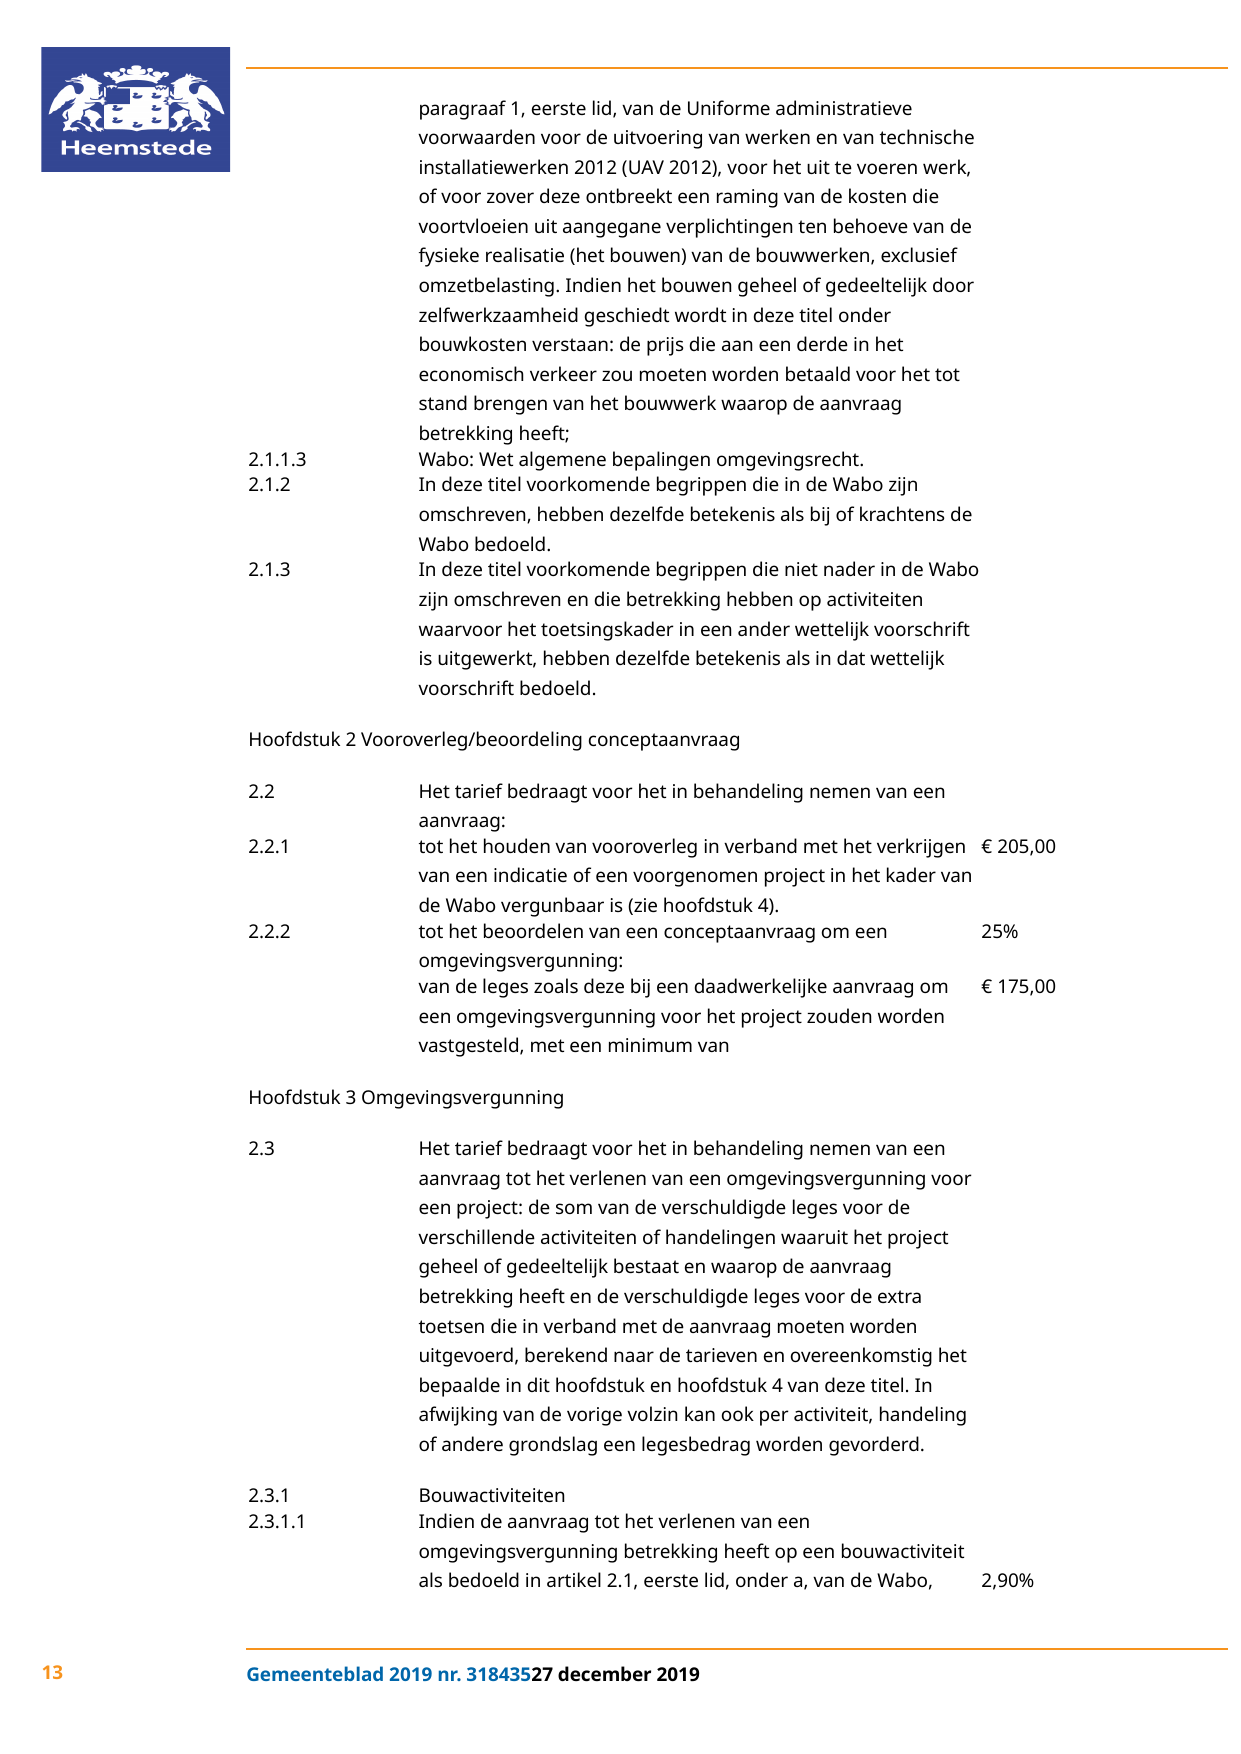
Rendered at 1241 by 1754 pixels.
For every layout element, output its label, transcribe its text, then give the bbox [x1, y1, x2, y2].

table_cell Bouwactiviteiten [418, 1483, 981, 1508]
table_cell [418, 752, 981, 778]
table_cell Hoofdstuk 3 Omgevingsvergunning [248, 1084, 981, 1110]
table_cell [248, 701, 418, 726]
table_cell [248, 1110, 418, 1135]
table_cell Hoofdstuk 2 Vooroverleg/beoordeling conceptaanvraag [248, 726, 981, 752]
table_cell 2.3.1 [248, 1483, 418, 1508]
table_cell 2.2.2 [248, 918, 418, 973]
table_cell In deze titel voorkomende begrippen die niet nader in de Wabo zijn omschreven en die betrekking hebben op activiteiten waarvoor het toetsingskader in een ander wettelijk voorschrift is uitgewerkt, hebben dezelfde betekenis als in dat wettelijk voorschrift bedoeld. [418, 557, 981, 701]
table_cell [981, 446, 1152, 472]
table_cell [981, 752, 1152, 778]
table_cell Wabo: Wet algemene bepalingen omgevingsrecht. [418, 446, 981, 472]
table_cell 25% [981, 918, 1152, 973]
table_cell [248, 1457, 418, 1483]
table_cell [248, 95, 418, 446]
table_cell [981, 1058, 1152, 1084]
table_cell 2.3 [248, 1135, 418, 1457]
table_cell [418, 1058, 981, 1084]
table_cell [981, 1110, 1152, 1135]
table_cell [248, 973, 418, 1058]
table_cell [418, 1457, 981, 1483]
table_cell [418, 1110, 981, 1135]
table_cell 2,90% [981, 1509, 1152, 1593]
table_cell [981, 1084, 1152, 1110]
table_cell van de leges zoals deze bij een daadwerkelijke aanvraag om een omgevingsvergunning voor het project zouden worden vastgesteld, met een minimum van [418, 973, 981, 1058]
table_cell Het tarief bedraagt voor het in behandeling nemen van een aanvraag: [418, 778, 981, 833]
table_cell [981, 472, 1152, 557]
table_cell 2.2.1 [248, 833, 418, 918]
table_cell [981, 778, 1152, 833]
table_cell [981, 726, 1152, 752]
table_cell tot het beoordelen van een conceptaanvraag om een omgevingsvergunning: [418, 918, 981, 973]
table_cell Het tarief bedraagt voor het in behandeling nemen van een aanvraag tot het verlenen van een omgevingsvergunning voor een project: de som van de verschuldigde leges voor de verschillende activiteiten of handelingen waaruit het project geheel of gedeeltelijk bestaat en waarop de aanvraag betrekking heeft en de verschuldigde leges voor de extra toetsen die in verband met de aanvraag moeten worden uitgevoerd, berekend naar de tarieven en overeenkomstig het bepaalde in dit hoofdstuk en hoofdstuk 4 van deze titel. In afwijking van de vorige volzin kan ook per activiteit, handeling of andere grondslag een legesbedrag worden gevorderd. [418, 1135, 981, 1457]
table_cell € 205,00 [981, 833, 1152, 918]
table_cell paragraaf 1, eerste lid, van de Uniforme administratieve voorwaarden voor de uitvoering van werken en van technische installatiewerken 2012 (UAV 2012), voor het uit te voeren werk, of voor zover deze ontbreekt een raming van de kosten die voortvloeien uit aangegane verplichtingen ten behoeve van de fysieke realisatie (het bouwen) van de bouwwerken, exclusief omzetbelasting. Indien het bouwen geheel of gedeeltelijk door zelfwerkzaamheid geschiedt wordt in deze titel onder bouwkosten verstaan: de prijs die aan een derde in het economisch verkeer zou moeten worden betaald voor het tot stand brengen van het bouwwerk waarop de aanvraag betrekking heeft; [418, 95, 981, 446]
table_cell Indien de aanvraag tot het verlenen van een omgevingsvergunning betrekking heeft op een bouwactiviteit als bedoeld in artikel 2.1, eerste lid, onder a, van de Wabo, [418, 1509, 981, 1593]
table_cell tot het houden van vooroverleg in verband met het verkrijgen van een indicatie of een voorgenomen project in het kader van de Wabo vergunbaar is (zie hoofdstuk 4). [418, 833, 981, 918]
table_cell [248, 1058, 418, 1084]
table_cell 2.1.1.3 [248, 446, 418, 472]
table_cell [981, 95, 1152, 446]
table_cell € 175,00 [981, 973, 1152, 1058]
table_cell 2.3.1.1 [248, 1509, 418, 1593]
table_cell 2.2 [248, 778, 418, 833]
table_cell [981, 1135, 1152, 1457]
table_cell 2.1.3 [248, 557, 418, 701]
table_cell [981, 1483, 1152, 1508]
table_cell [981, 701, 1152, 726]
table_cell [981, 557, 1152, 701]
table_cell 2.1.2 [248, 472, 418, 557]
table_cell [418, 701, 981, 726]
table_cell [248, 752, 418, 778]
picture [41, 47, 231, 172]
table_cell [981, 1457, 1152, 1483]
table_cell In deze titel voorkomende begrippen die in de Wabo zijn omschreven, hebben dezelfde betekenis als bij of krachtens de Wabo bedoeld. [418, 472, 981, 557]
